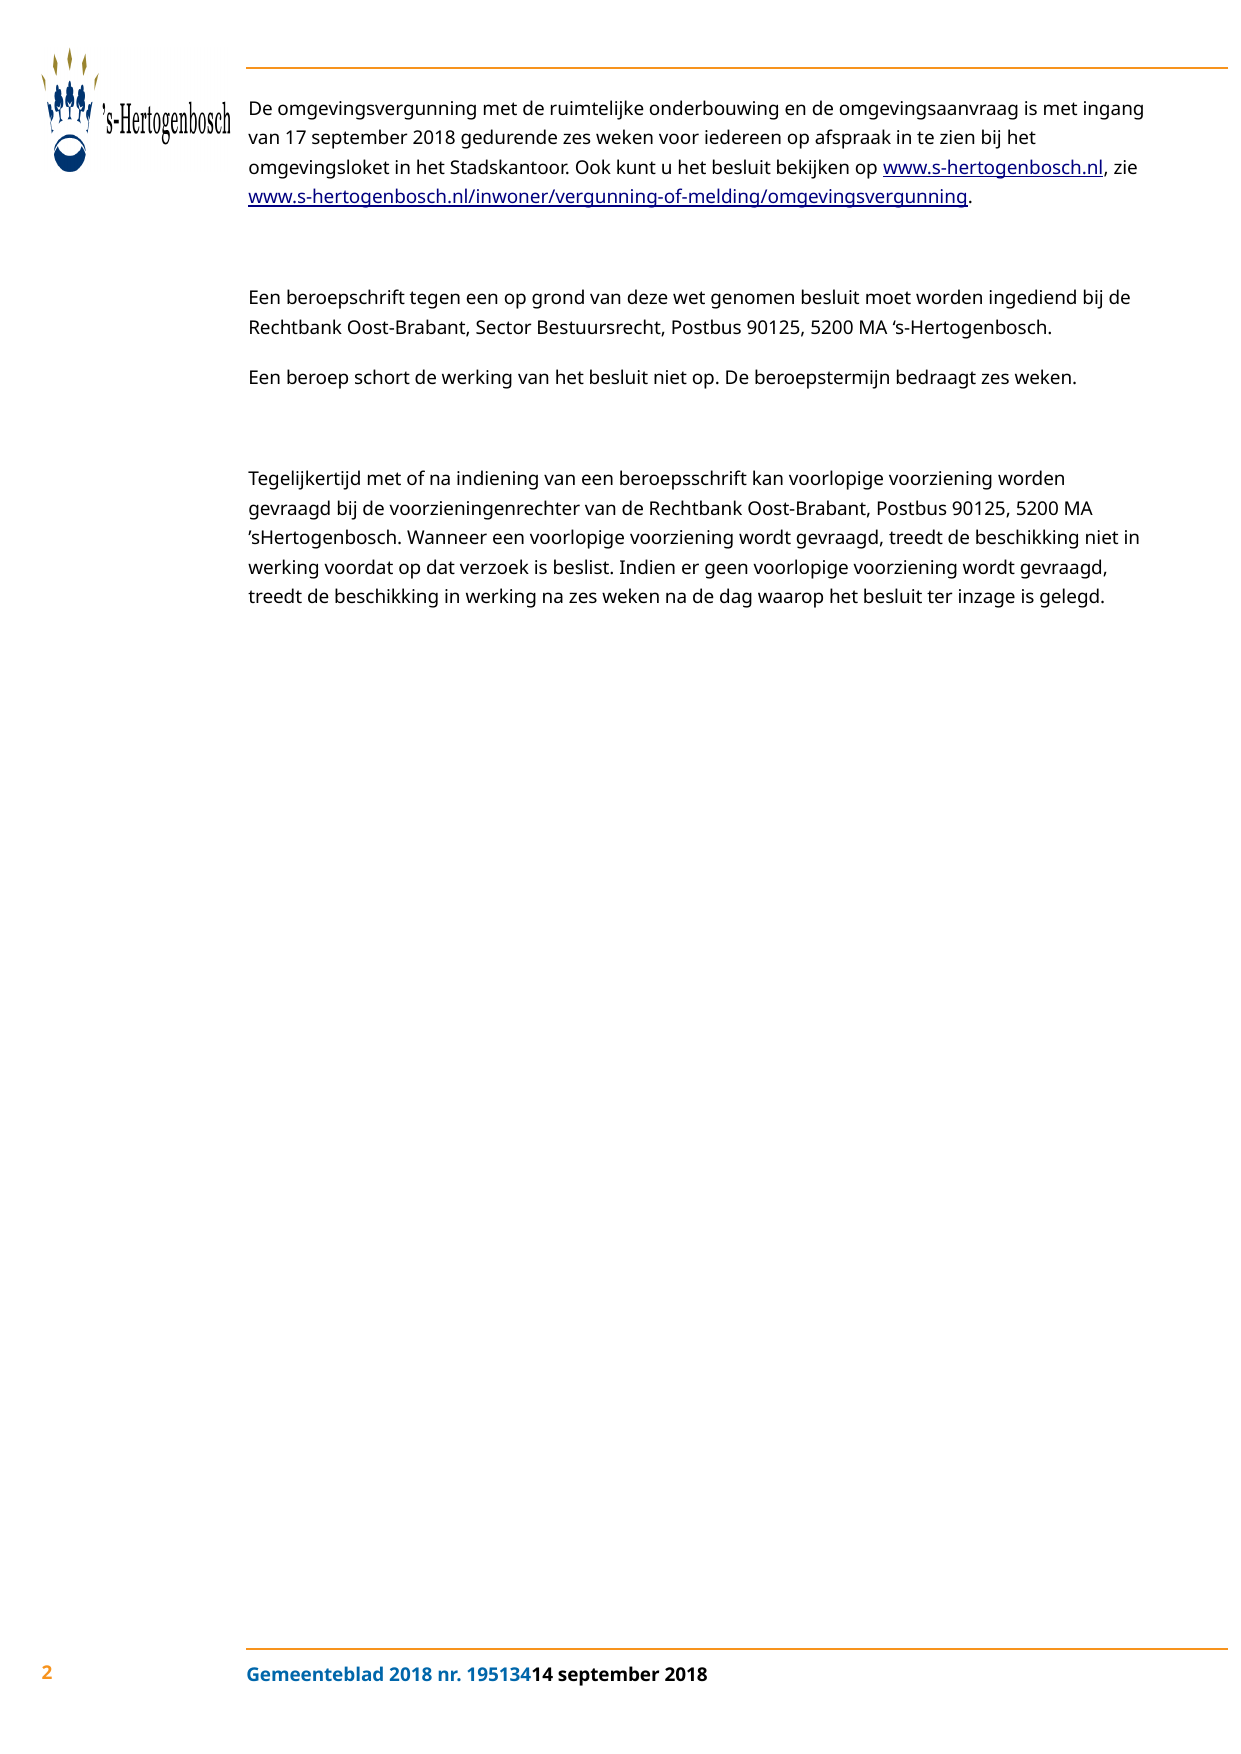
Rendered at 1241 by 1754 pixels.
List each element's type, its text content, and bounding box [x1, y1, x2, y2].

text Een beroepschrift tegen een op grond van deze wet genomen besluit moet worden ingediend bij de Rechtbank Oost-Brabant, Sector Bestuursrecht, Postbus 90125, 5200 MA ‘s-Hertogenbosch. [248, 284, 1152, 340]
picture [41, 47, 231, 172]
text De omgevingsvergunning met de ruimtelijke onderbouwing en de omgevingsaanvraag is met ingang van 17 september 2018 gedurende zes weken voor iedereen op afspraak in te zien bij het omgevingsloket in het Stadskantoor. Ook kunt u het besluit bekijken op www.s-hertogenbosch.nl, zie www.s-hertogenbosch.nl/inwoner/vergunning-of-melding/omgevingsvergunning. [248, 95, 1152, 209]
text Een beroep schort de werking van het besluit niet op. De beroepstermijn bedraagt zes weken. [248, 364, 1152, 390]
text Tegelijkertijd met of na indiening van een beroepsschrift kan voorlopige voorziening worden gevraagd bij de voorzieningenrechter van de Rechtbank Oost-Brabant, Postbus 90125, 5200 MA ’sHertogenbosch. Wanneer een voorlopige voorziening wordt gevraagd, treedt de beschikking niet in werking voordat op dat verzoek is beslist. Indien er geen voorlopige voorziening wordt gevraagd, treedt de beschikking in werking na zes weken na de dag waarop het besluit ter inzage is gelegd. [248, 465, 1152, 609]
